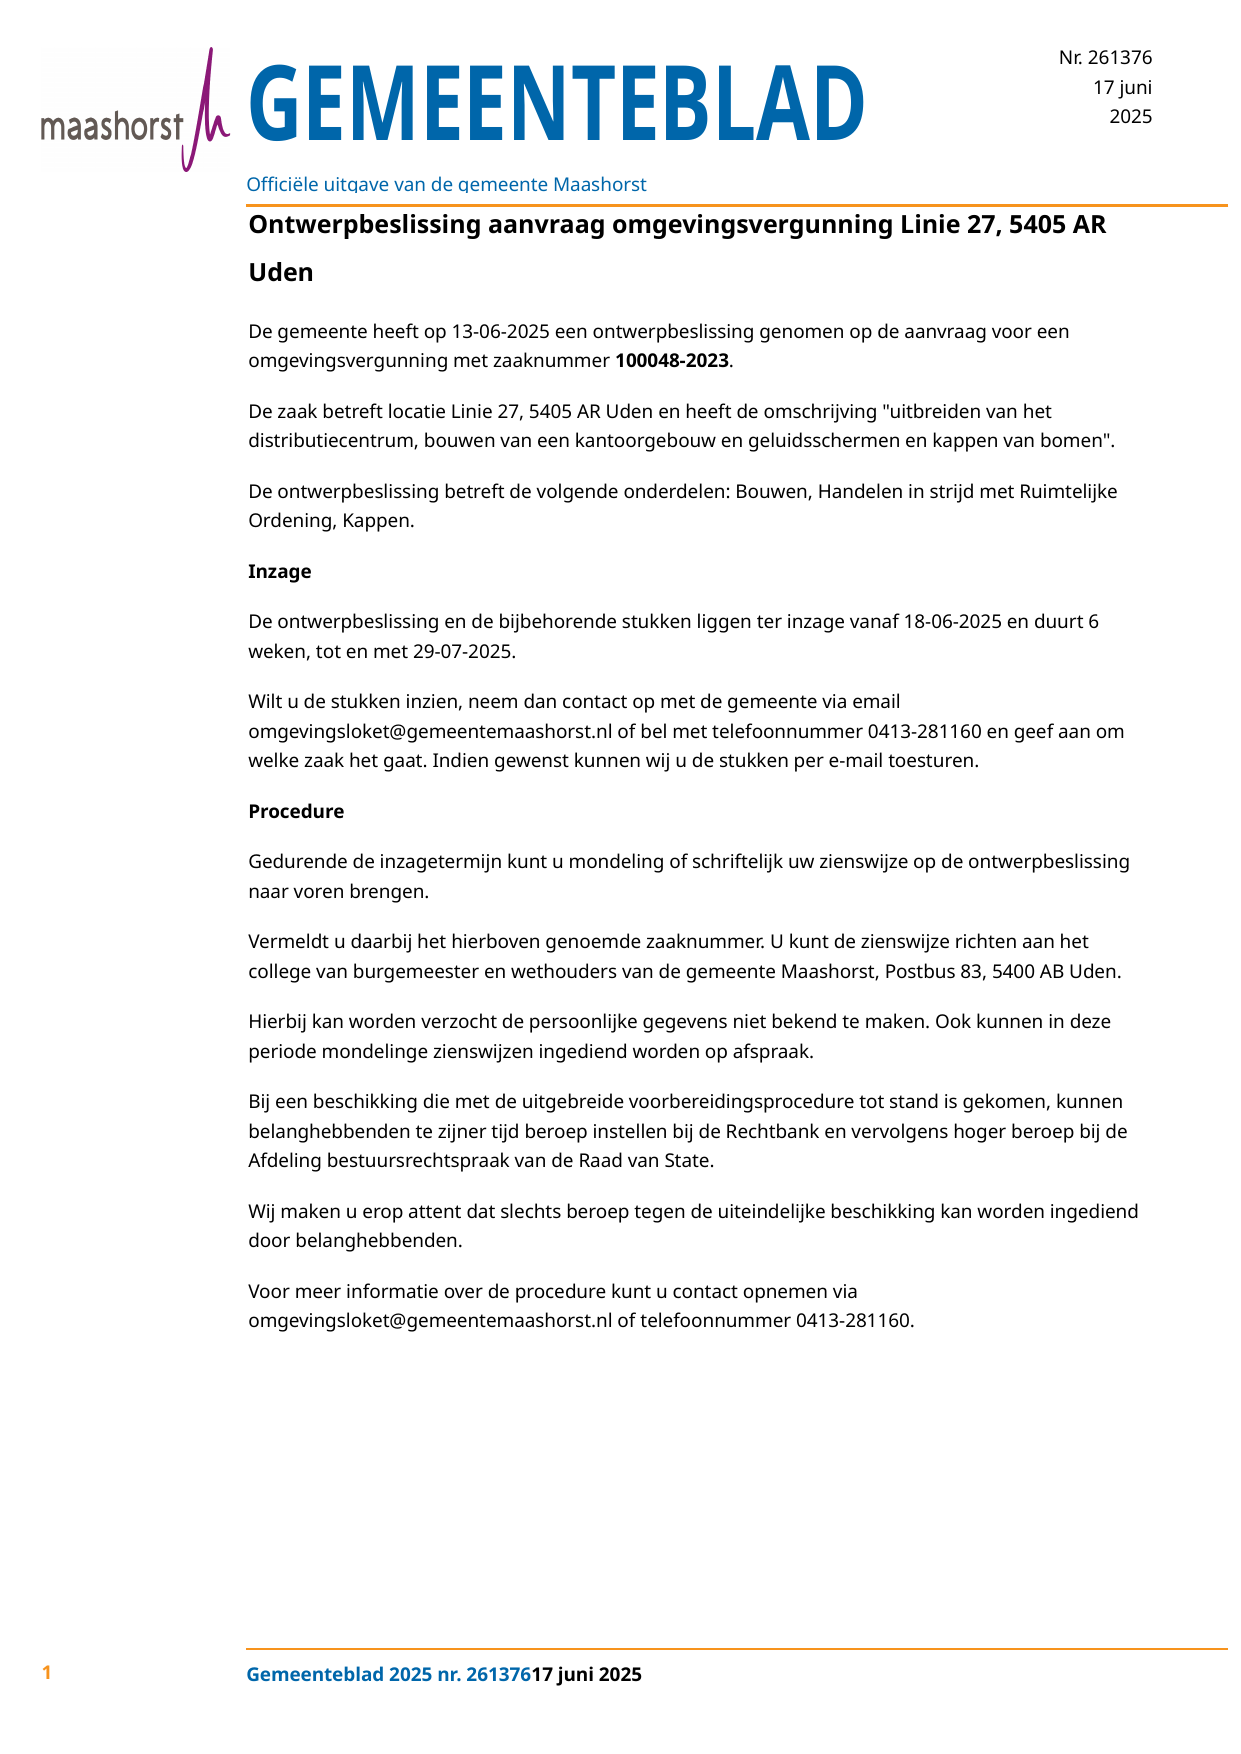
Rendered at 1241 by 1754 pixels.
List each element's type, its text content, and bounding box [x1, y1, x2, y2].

text Ontwerpbeslissing aanvraag omgevingsvergunning Linie 27, 5405 AR Uden [248, 207, 1152, 288]
text Bij een beschikking die met de uitgebreide voorbereidingsprocedure tot stand is gekomen, kunnen belanghebbenden te zijner tijd beroep instellen bij de Rechtbank en vervolgens hoger beroep bij de Afdeling bestuursrechtspraak van de Raad van State. [248, 1088, 1152, 1173]
text De gemeente heeft op 13-06-2025 een ontwerpbeslissing genomen op de aanvraag voor een omgevingsvergunning met zaaknummer 100048-2023. [248, 318, 1152, 373]
text Hierbij kan worden verzocht de persoonlijke gegevens niet bekend te maken. Ook kunnen in deze periode mondelinge zienswijzen ingediend worden op afspraak. [248, 1008, 1152, 1064]
text Inzage [248, 558, 1152, 584]
text Gedurende de inzagetermijn kunt u mondeling of schriftelijk uw zienswijze op de ontwerpbeslissing naar voren brengen. [248, 848, 1152, 904]
text Wij maken u erop attent dat slechts beroep tegen de uiteindelijke beschikking kan worden ingediend door belanghebbenden. [248, 1198, 1152, 1253]
text De ontwerpbeslissing betreft de volgende onderdelen: Bouwen, Handelen in strijd met Ruimtelijke Ordening, Kappen. [248, 478, 1152, 533]
text Wilt u de stukken inzien, neem dan contact op met de gemeente via email omgevingsloket@gemeentemaashorst.nl of bel met telefoonnummer 0413-281160 en geef aan om welke zaak het gaat. Indien gewenst kunnen wij u de stukken per e-mail toesturen. [248, 688, 1152, 773]
text Procedure [248, 798, 1152, 824]
picture [41, 47, 231, 172]
text De zaak betreft locatie Linie 27, 5405 AR Uden en heeft de omschrijving "uitbreiden van het distributiecentrum, bouwen van een kantoorgebouw en geluidsschermen en kappen van bomen". [248, 398, 1152, 453]
text Voor meer informatie over de procedure kunt u contact opnemen via omgevingsloket@gemeentemaashorst.nl of telefoonnummer 0413-281160. [248, 1278, 1152, 1333]
text De ontwerpbeslissing en de bijbehorende stukken liggen ter inzage vanaf 18-06-2025 en duurt 6 weken, tot en met 29-07-2025. [248, 608, 1152, 664]
text Vermeldt u daarbij het hierboven genoemde zaaknummer. U kunt de zienswijze richten aan het college van burgemeester en wethouders van de gemeente Maashorst, Postbus 83, 5400 AB Uden. [248, 928, 1152, 984]
